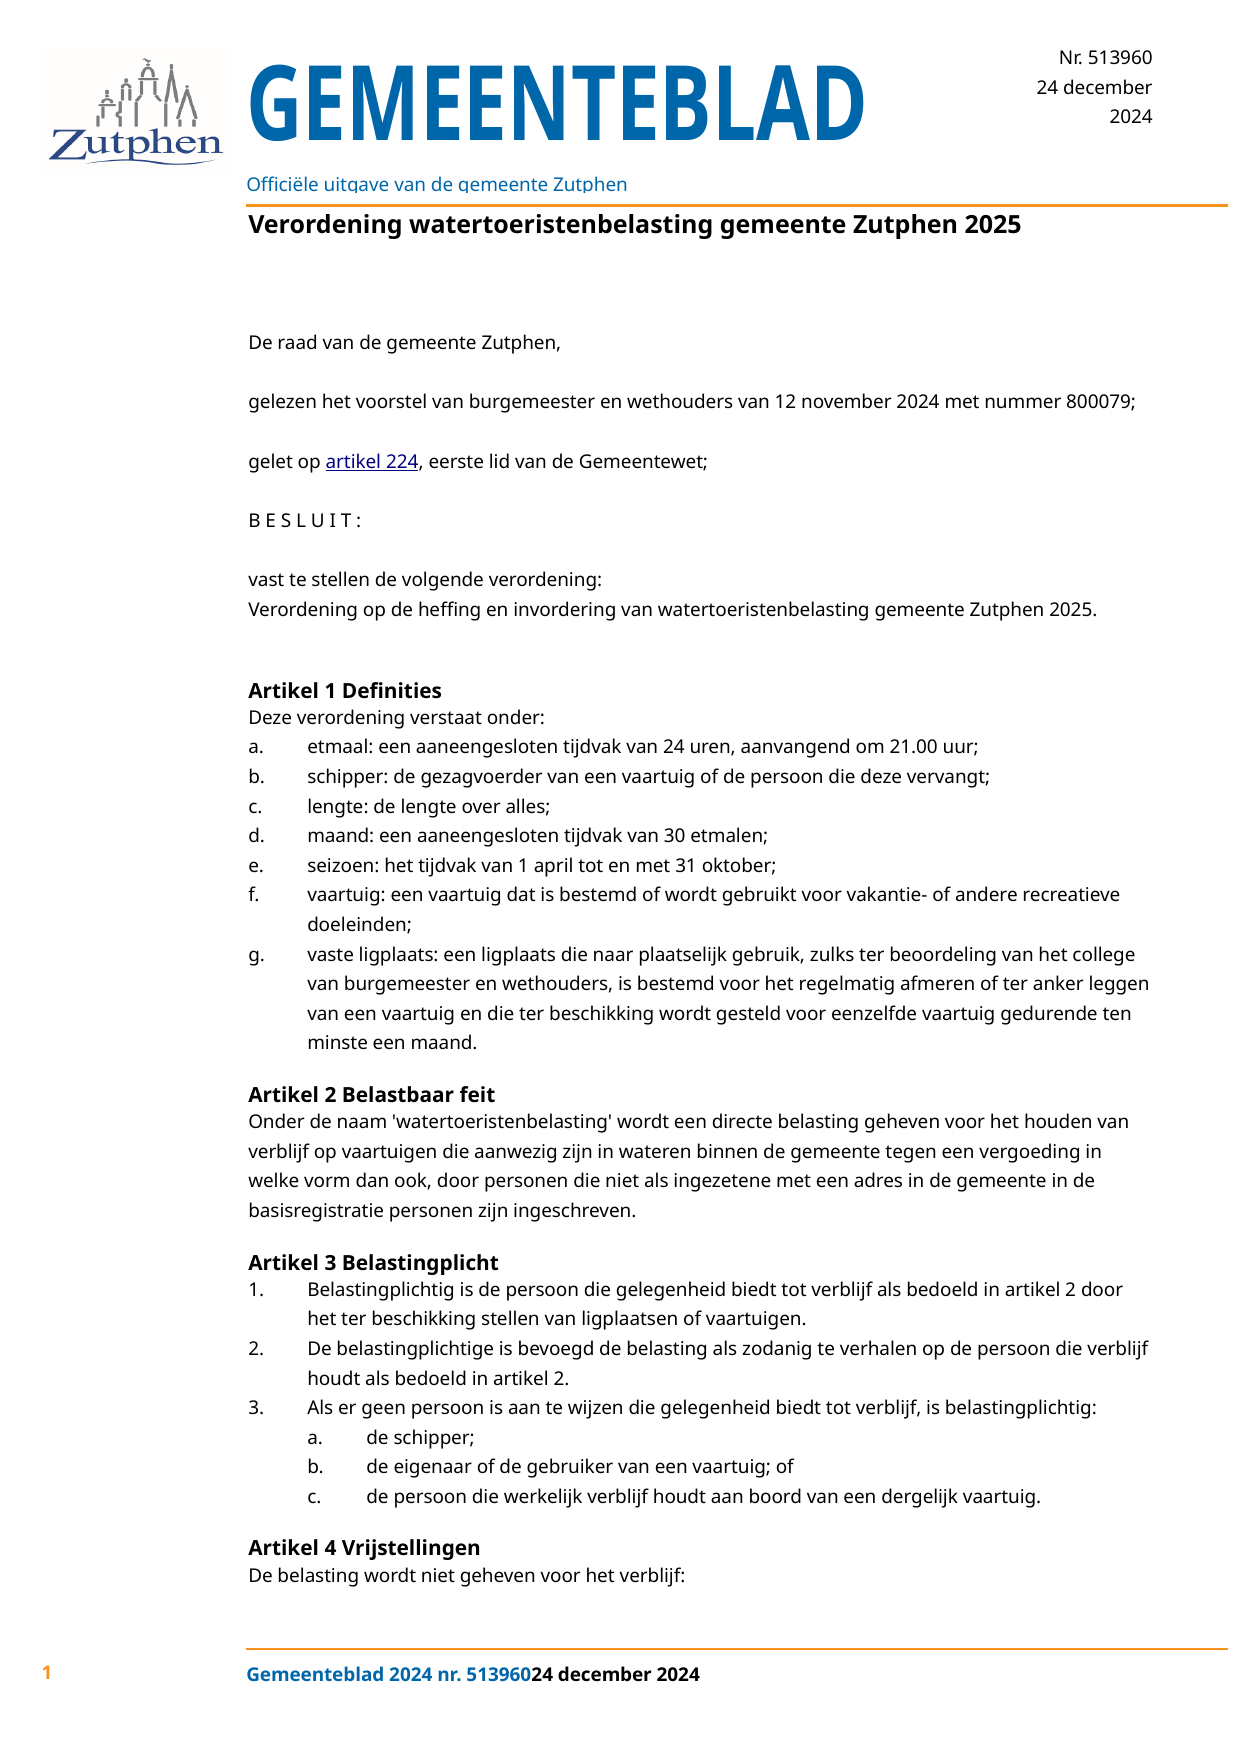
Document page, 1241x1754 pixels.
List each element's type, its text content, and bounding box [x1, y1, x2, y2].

text B E S L U I T : [248, 507, 1152, 533]
text gelezen het voorstel van burgemeester en wethouders van 12 november 2024 met nummer 800079; [248, 389, 1152, 414]
list de eigenaar of de gebruiker van een vaartuig; of [307, 1453, 1152, 1479]
list seizoen: het tijdvak van 1 april tot en met 31 oktober; [248, 852, 1152, 878]
text Artikel 3 Belastingplicht [248, 1248, 1152, 1276]
list vaartuig: een vaartuig dat is bestemd of wordt gebruikt voor vakantie- of andere recreatieve doeleinden; [248, 882, 1152, 937]
text gelet op artikel 224, eerste lid van de Gemeentewet; [248, 448, 1152, 473]
list maand: een aaneengesloten tijdvak van 30 etmalen; [248, 822, 1152, 848]
picture [41, 47, 231, 172]
list lengte: de lengte over alles; [248, 793, 1152, 819]
list schipper: de gezagvoerder van een vaartuig of de persoon die deze vervangt; [248, 763, 1152, 789]
text De belasting wordt niet geheven voor het verblijf: [248, 1562, 1152, 1588]
list de persoon die werkelijk verblijf houdt aan boord van een dergelijk vaartuig. [307, 1483, 1152, 1509]
text Deze verordening verstaat onder: [248, 704, 1152, 730]
text Artikel 2 Belastbaar feit [248, 1080, 1152, 1108]
text Verordening watertoeristenbelasting gemeente Zutphen 2025 [248, 207, 1152, 241]
text vast te stellen de volgende verordening: [248, 566, 1152, 592]
list De belastingplichtige is bevoegd de belasting als zodanig te verhalen op de persoon die verblijf houdt als bedoeld in artikel 2. [248, 1335, 1152, 1391]
text Artikel 4 Vrijstellingen [248, 1533, 1152, 1562]
list de schipper; [307, 1424, 1152, 1450]
text Verordening op de heffing en invordering van watertoeristenbelasting gemeente Zutphen 2025. [248, 596, 1152, 621]
list Als er geen persoon is aan te wijzen die gelegenheid biedt tot verblijf, is belastingplichtig: [248, 1394, 1152, 1420]
text Onder de naam 'watertoeristenbelasting' wordt een directe belasting geheven voor het houden van verblijf op vaartuigen die aanwezig zijn in wateren binnen de gemeente tegen een vergoeding in welke vorm dan ook, door personen die niet als ingezetene met een adres in de gemeente in de basisregistratie personen zijn ingeschreven. [248, 1108, 1152, 1223]
list etmaal: een aaneengesloten tijdvak van 24 uren, aanvangend om 21.00 uur; [248, 734, 1152, 759]
text Artikel 1 Definities [248, 676, 1152, 704]
text De raad van de gemeente Zutphen, [248, 329, 1152, 355]
list Belastingplichtig is de persoon die gelegenheid biedt tot verblijf als bedoeld in artikel 2 door het ter beschikking stellen van ligplaatsen of vaartuigen. [248, 1276, 1152, 1331]
list vaste ligplaats: een ligplaats die naar plaatselijk gebruik, zulks ter beoordeling van het college van burgemeester en wethouders, is bestemd voor het regelmatig afmeren of ter anker leggen van een vaartuig en die ter beschikking wordt gesteld voor eenzelfde vaartuig gedurende ten minste een maand. [248, 941, 1152, 1055]
